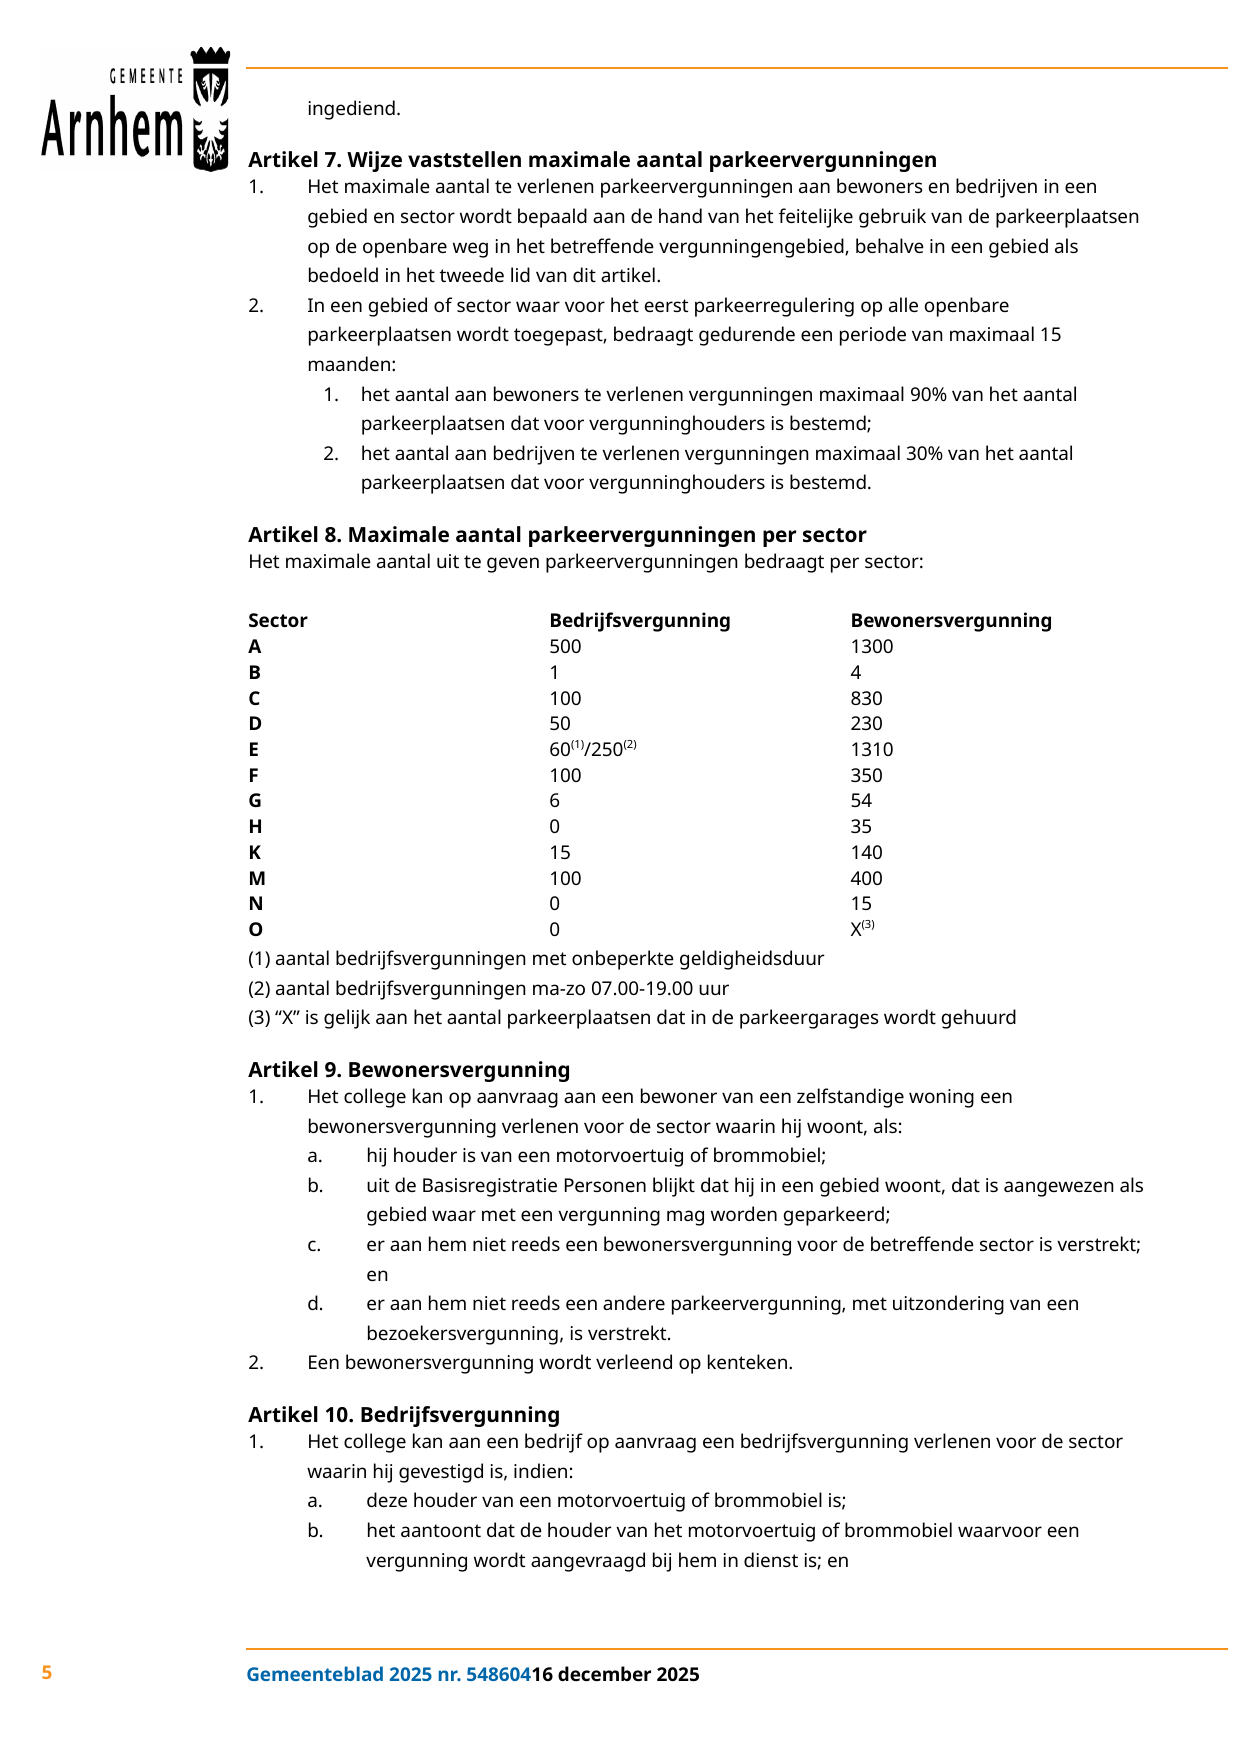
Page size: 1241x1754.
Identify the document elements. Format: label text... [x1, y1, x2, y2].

table_cell 500 [549, 633, 850, 659]
list ingediend. [248, 95, 1152, 121]
table_cell 6 [549, 788, 850, 813]
table_cell 35 [850, 814, 1152, 839]
list Het maximale aantal te verlenen parkeervergunningen aan bewoners en bedrijven in een gebied en sector wordt bepaald aan de hand van het feitelijke gebruik van de parkeerplaatsen op de openbare weg in het betreffende vergunningengebied, behalve in een gebied als bedoeld in het tweede lid van dit artikel. [248, 174, 1152, 288]
table_cell X(3) [850, 916, 1152, 942]
text (3) “X” is gelijk aan het aantal parkeerplaatsen dat in de parkeergarages wordt gehuurd [248, 1004, 1152, 1030]
list er aan hem niet reeds een andere parkeervergunning, met uitzondering van een bezoekersvergunning, is verstrekt. [307, 1290, 1152, 1346]
table_cell N [248, 891, 549, 916]
list Het college kan aan een bedrijf op aanvraag een bedrijfsvergunning verlenen voor de sector waarin hij gevestigd is, indien: [248, 1428, 1152, 1484]
text Artikel 10. Bedrijfsvergunning [248, 1400, 1152, 1428]
table_cell 15 [549, 839, 850, 865]
table_cell 0 [549, 891, 850, 916]
table_cell M [248, 865, 549, 891]
table_cell 1 [549, 659, 850, 685]
list het aantal aan bewoners te verlenen vergunningen maximaal 90% van het aantal parkeerplaatsen dat voor vergunninghouders is bestemd; [323, 381, 1152, 436]
list hij houder is van een motorvoertuig of brommobiel; [307, 1142, 1152, 1168]
table_cell 15 [850, 891, 1152, 916]
table_cell 140 [850, 839, 1152, 865]
table_cell 1300 [850, 633, 1152, 659]
table_cell 60(1)/250(2) [549, 736, 850, 762]
table_cell 230 [850, 711, 1152, 736]
table_cell 54 [850, 788, 1152, 813]
table_cell C [248, 685, 549, 711]
picture [41, 47, 231, 172]
list Het college kan op aanvraag aan een bewoner van een zelfstandige woning een bewonersvergunning verlenen voor de sector waarin hij woont, als: [248, 1083, 1152, 1139]
table_cell 0 [549, 814, 850, 839]
text Artikel 8. Maximale aantal parkeervergunningen per sector [248, 520, 1152, 548]
table_cell F [248, 762, 549, 788]
table_cell G [248, 788, 549, 813]
table_cell H [248, 814, 549, 839]
text (1) aantal bedrijfsvergunningen met onbeperkte geldigheidsduur [248, 945, 1152, 971]
table_cell A [248, 633, 549, 659]
table_cell D [248, 711, 549, 736]
list Een bewonersvergunning wordt verleend op kenteken. [248, 1349, 1152, 1375]
table_cell 50 [549, 711, 850, 736]
table_header Bewonersvergunning [850, 608, 1152, 633]
text Artikel 7. Wijze vaststellen maximale aantal parkeervergunningen [248, 145, 1152, 174]
list In een gebied of sector waar voor het eerst parkeerregulering op alle openbare parkeerplaatsen wordt toegepast, bedraagt gedurende een periode van maximaal 15 maanden: [248, 292, 1152, 377]
table_cell 100 [549, 865, 850, 891]
table_cell O [248, 916, 549, 942]
list deze houder van een motorvoertuig of brommobiel is; [307, 1488, 1152, 1513]
table_cell E [248, 736, 549, 762]
table_cell B [248, 659, 549, 685]
table_cell 4 [850, 659, 1152, 685]
table_cell K [248, 839, 549, 865]
list er aan hem niet reeds een bewonersvergunning voor de betreffende sector is verstrekt; en [307, 1231, 1152, 1287]
list uit de Basisregistratie Personen blijkt dat hij in een gebied woont, dat is aangewezen als gebied waar met een vergunning mag worden geparkeerd; [307, 1172, 1152, 1227]
text Het maximale aantal uit te geven parkeervergunningen bedraagt per sector: [248, 548, 1152, 574]
table_cell 100 [549, 685, 850, 711]
list het aantal aan bedrijven te verlenen vergunningen maximaal 30% van het aantal parkeerplaatsen dat voor vergunninghouders is bestemd. [323, 440, 1152, 495]
table_cell 1310 [850, 736, 1152, 762]
table_header Sector [248, 608, 549, 633]
table_cell 100 [549, 762, 850, 788]
list het aantoont dat de houder van het motorvoertuig of brommobiel waarvoor een vergunning wordt aangevraagd bij hem in dienst is; en [307, 1517, 1152, 1572]
table_cell 830 [850, 685, 1152, 711]
table_header Bedrijfsvergunning [549, 608, 850, 633]
table_cell 0 [549, 916, 850, 942]
text (2) aantal bedrijfsvergunningen ma-zo 07.00-19.00 uur [248, 975, 1152, 1001]
text Artikel 9. Bewonersvergunning [248, 1055, 1152, 1083]
table_cell 400 [850, 865, 1152, 891]
table_cell 350 [850, 762, 1152, 788]
